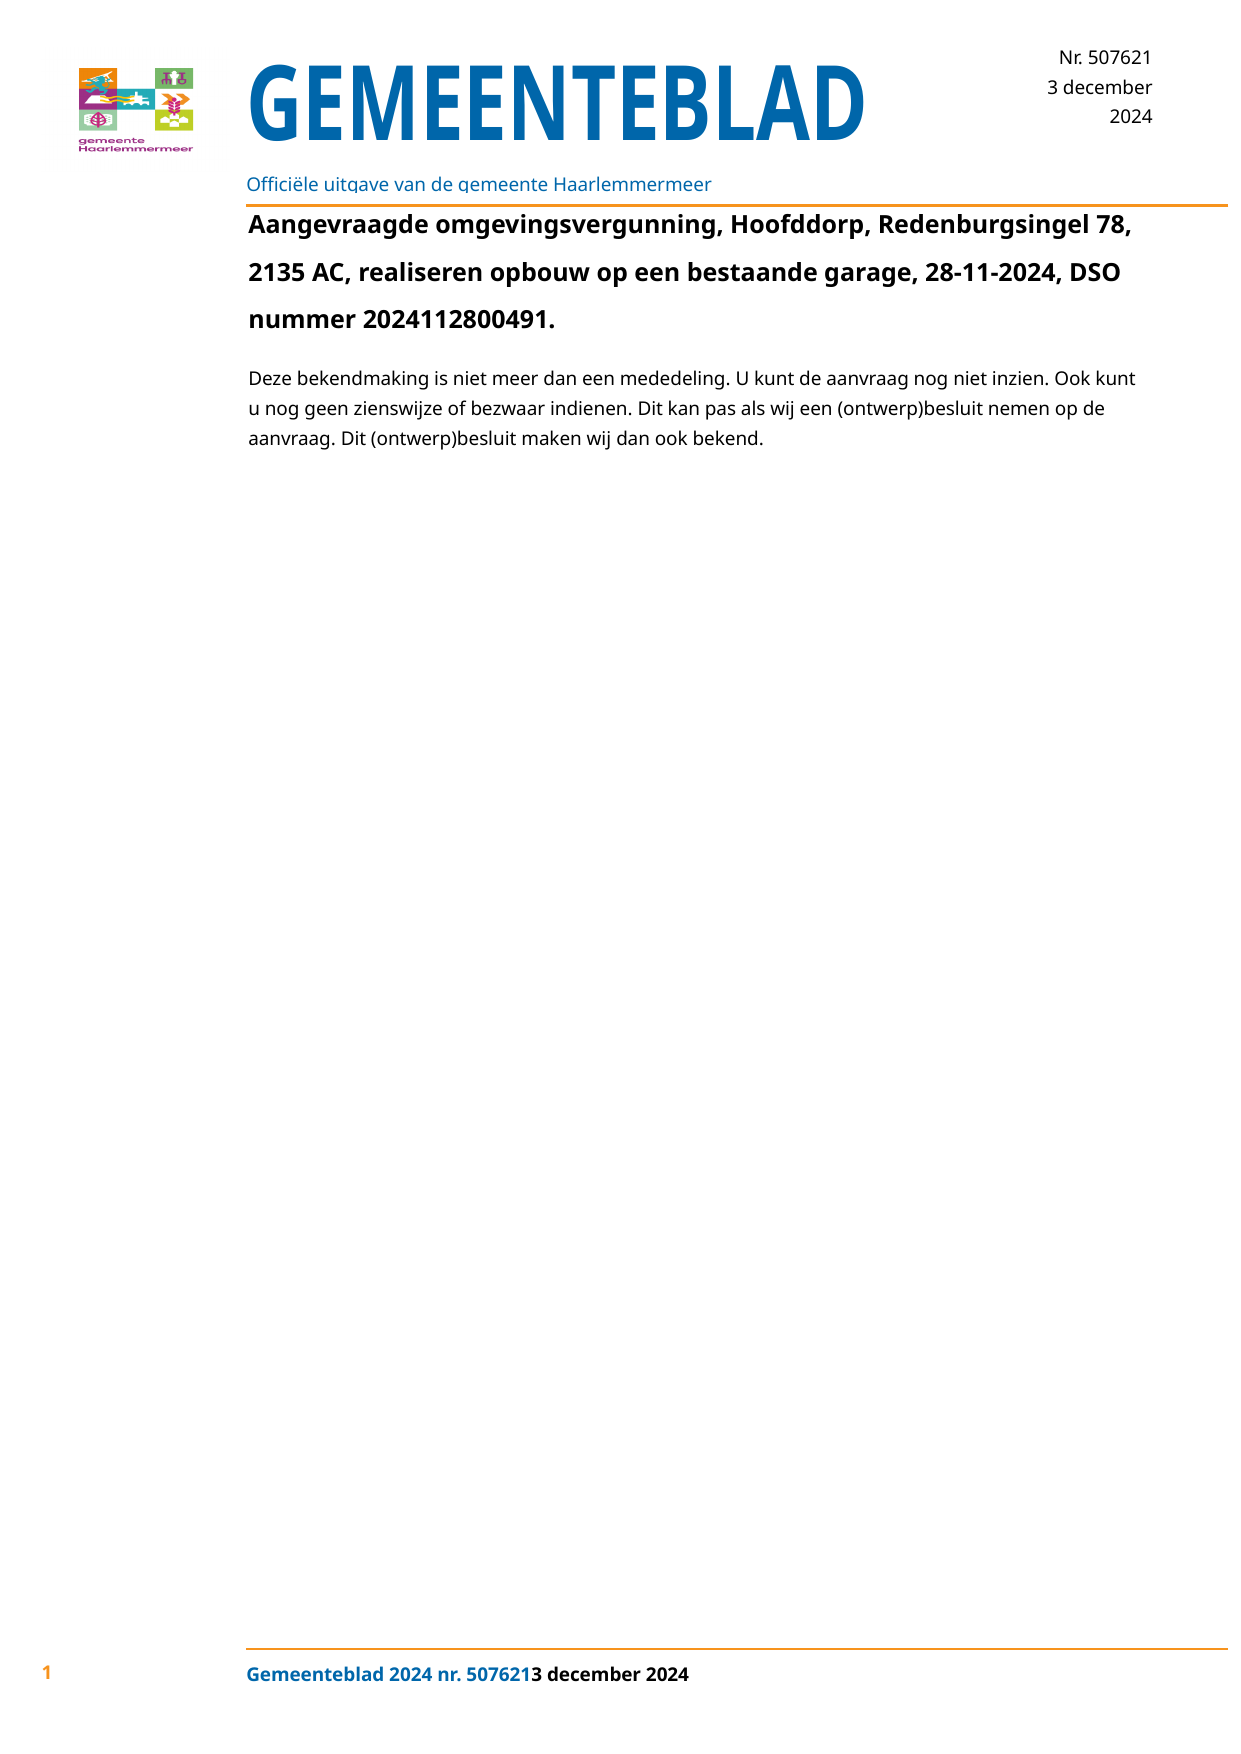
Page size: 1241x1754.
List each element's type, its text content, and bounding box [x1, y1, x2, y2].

text Aangevraagde omgevingsvergunning, Hoofddorp, Redenburgsingel 78, 2135 AC, realiseren opbouw op een bestaande garage, 28-11-2024, DSO nummer 2024112800491. [248, 207, 1152, 336]
picture [41, 47, 231, 172]
text Deze bekendmaking is niet meer dan een mededeling. U kunt de aanvraag nog niet inzien. Ook kunt u nog geen zienswijze of bezwaar indienen. Dit kan pas als wij een (ontwerp)besluit nemen op de aanvraag. Dit (ontwerp)besluit maken wij dan ook bekend. [248, 366, 1152, 450]
